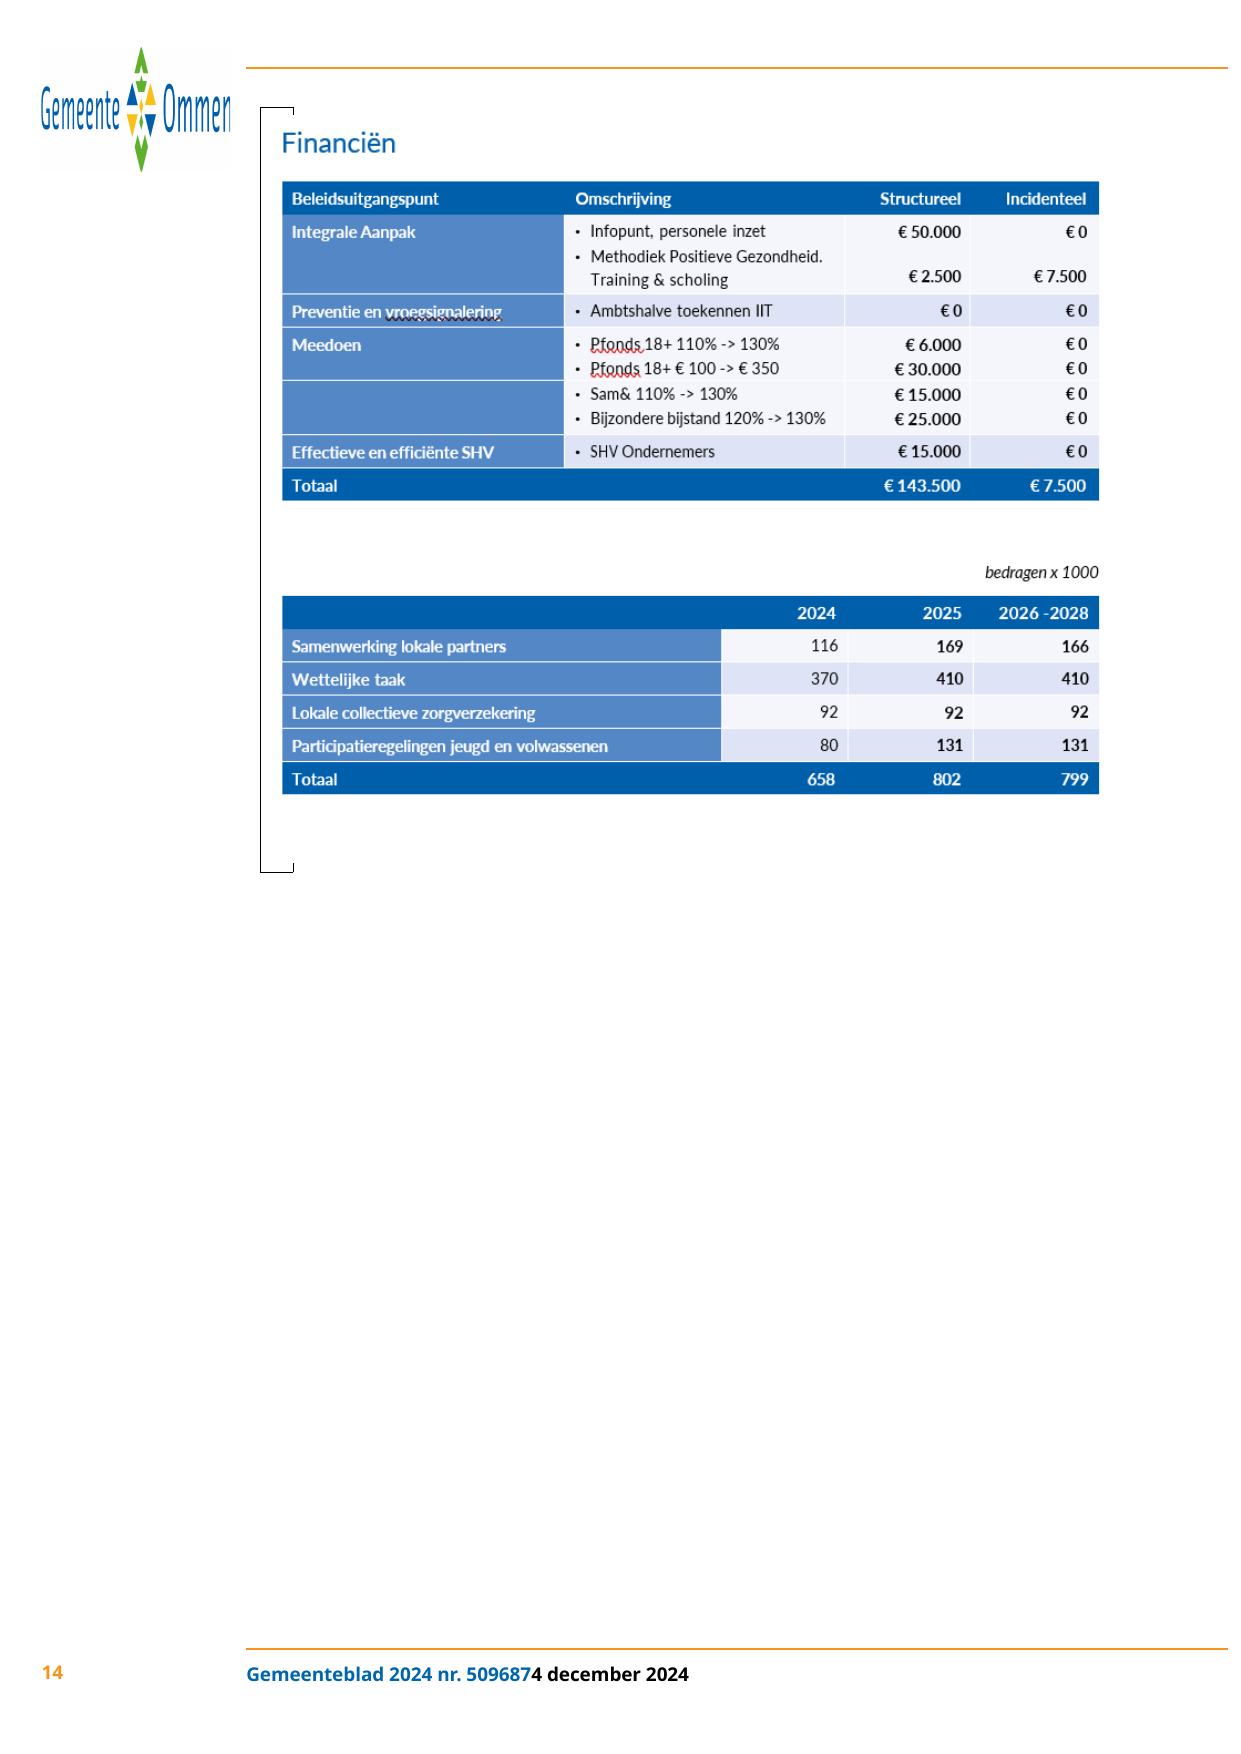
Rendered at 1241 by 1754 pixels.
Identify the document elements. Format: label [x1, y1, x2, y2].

picture [268, 115, 1149, 863]
picture [41, 47, 231, 172]
